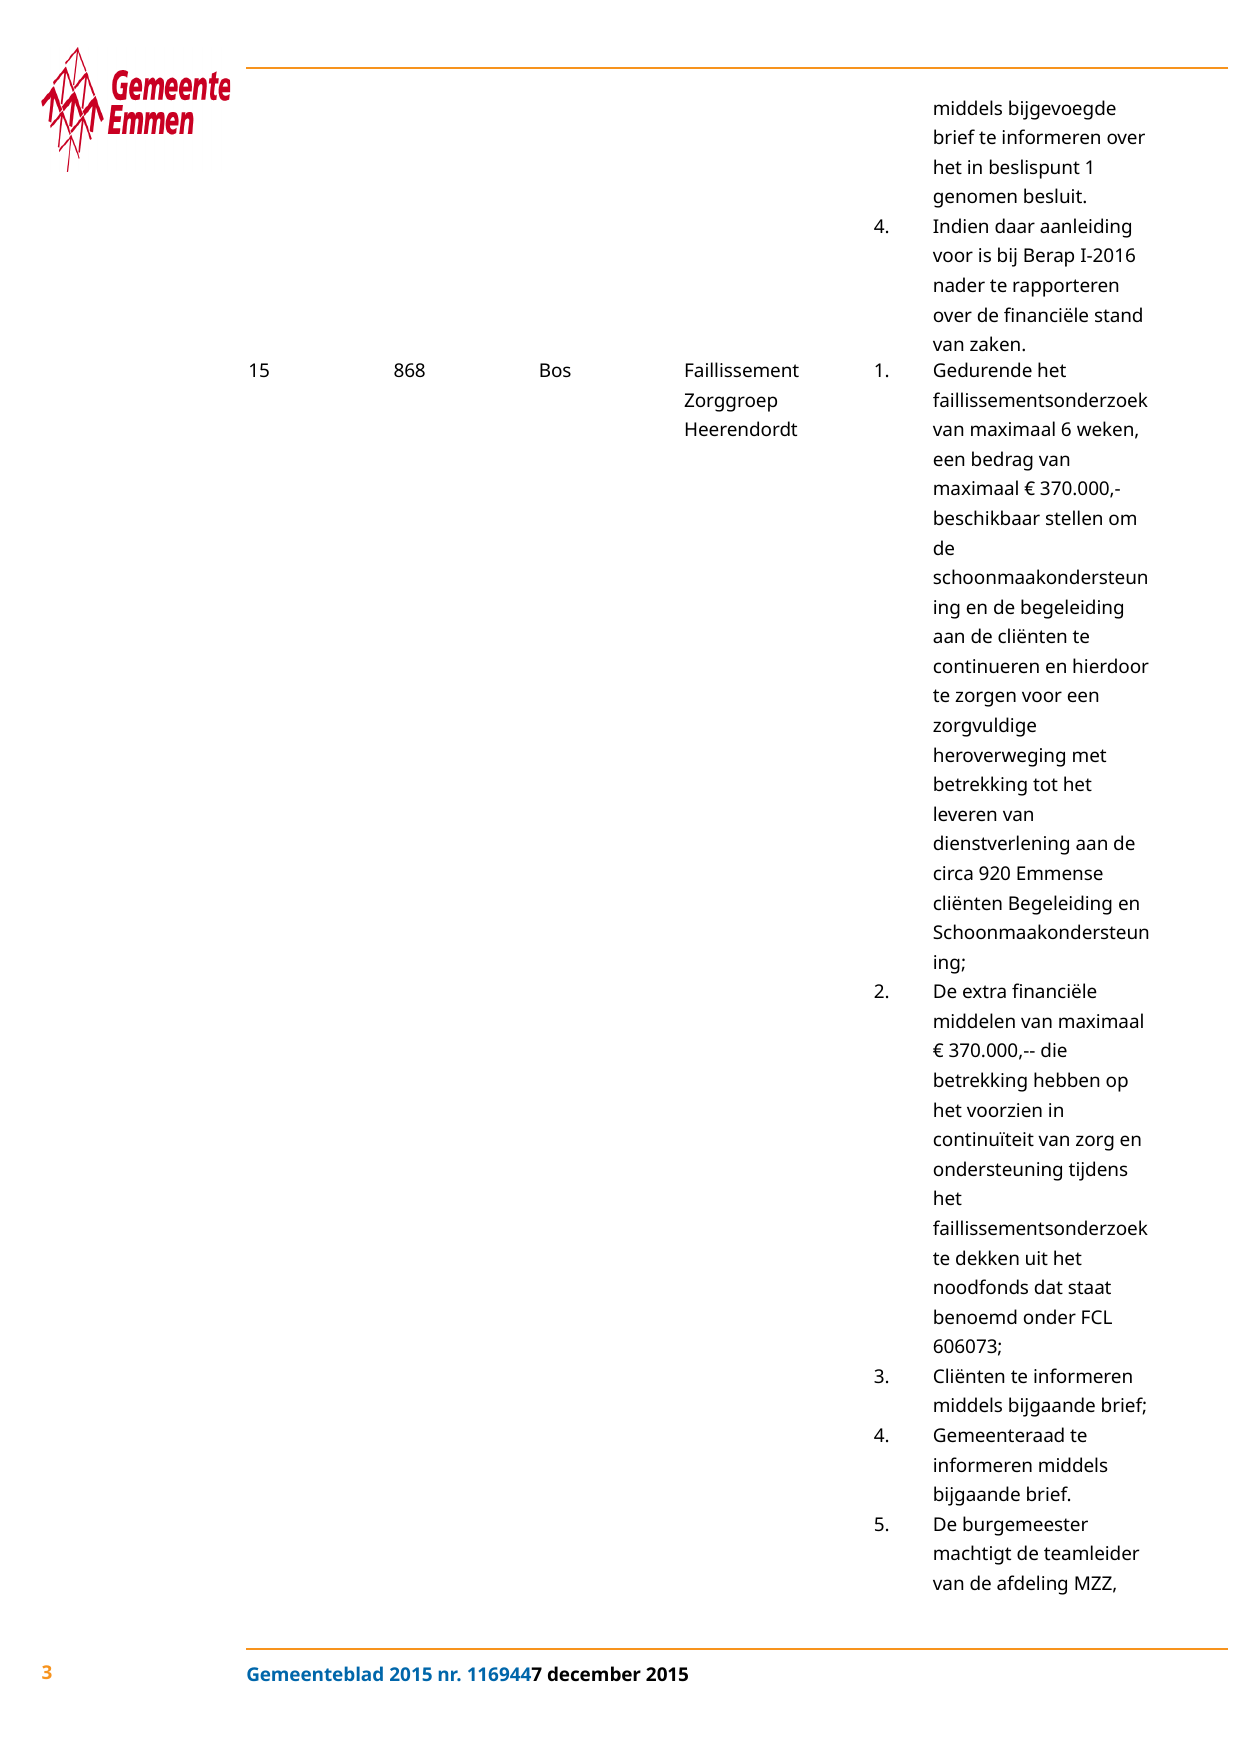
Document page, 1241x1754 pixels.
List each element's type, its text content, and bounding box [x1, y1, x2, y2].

table_cell 15 [248, 357, 393, 1596]
table_cell [539, 95, 684, 357]
table_cell Faillissement Zorggroep Heerendordt [684, 357, 873, 1596]
table_cell 868 [393, 357, 539, 1596]
table_cell Gedurende het faillissementsonderzoek van maximaal 6 weken, een bedrag van maximaal € 370.000,- beschikbaar stellen om de schoonmaakondersteuning en de begeleiding aan de cliënten te continueren en hierdoor te zorgen voor een zorgvuldige heroverweging met betrekking tot het leveren van dienstverlening aan de circa 920 Emmense cliënten Begeleiding en Schoonmaakondersteuning; De extra financiële middelen van maximaal € 370.000,-- die betrekking hebben op het voorzien in continuïteit van zorg en ondersteuning tijdens het faillissementsonderzoek te dekken uit het noodfonds dat staat benoemd onder FCL 606073; Cliënten te informeren middels bijgaande brief; Gemeenteraad te informeren middels bijgaande brief. De burgemeester machtigt de teamleider van de afdeling MZZ, [874, 357, 1152, 1596]
table_cell [684, 95, 873, 357]
table_cell Bos [539, 357, 684, 1596]
table_cell [393, 95, 539, 357]
table_cell middels bijgevoegde brief te informeren over het in beslispunt 1 genomen besluit. Indien daar aanleiding voor is bij Berap I-2016 nader te rapporteren over de financiële stand van zaken. [874, 95, 1152, 357]
picture [41, 47, 231, 172]
table_cell [248, 95, 393, 357]
